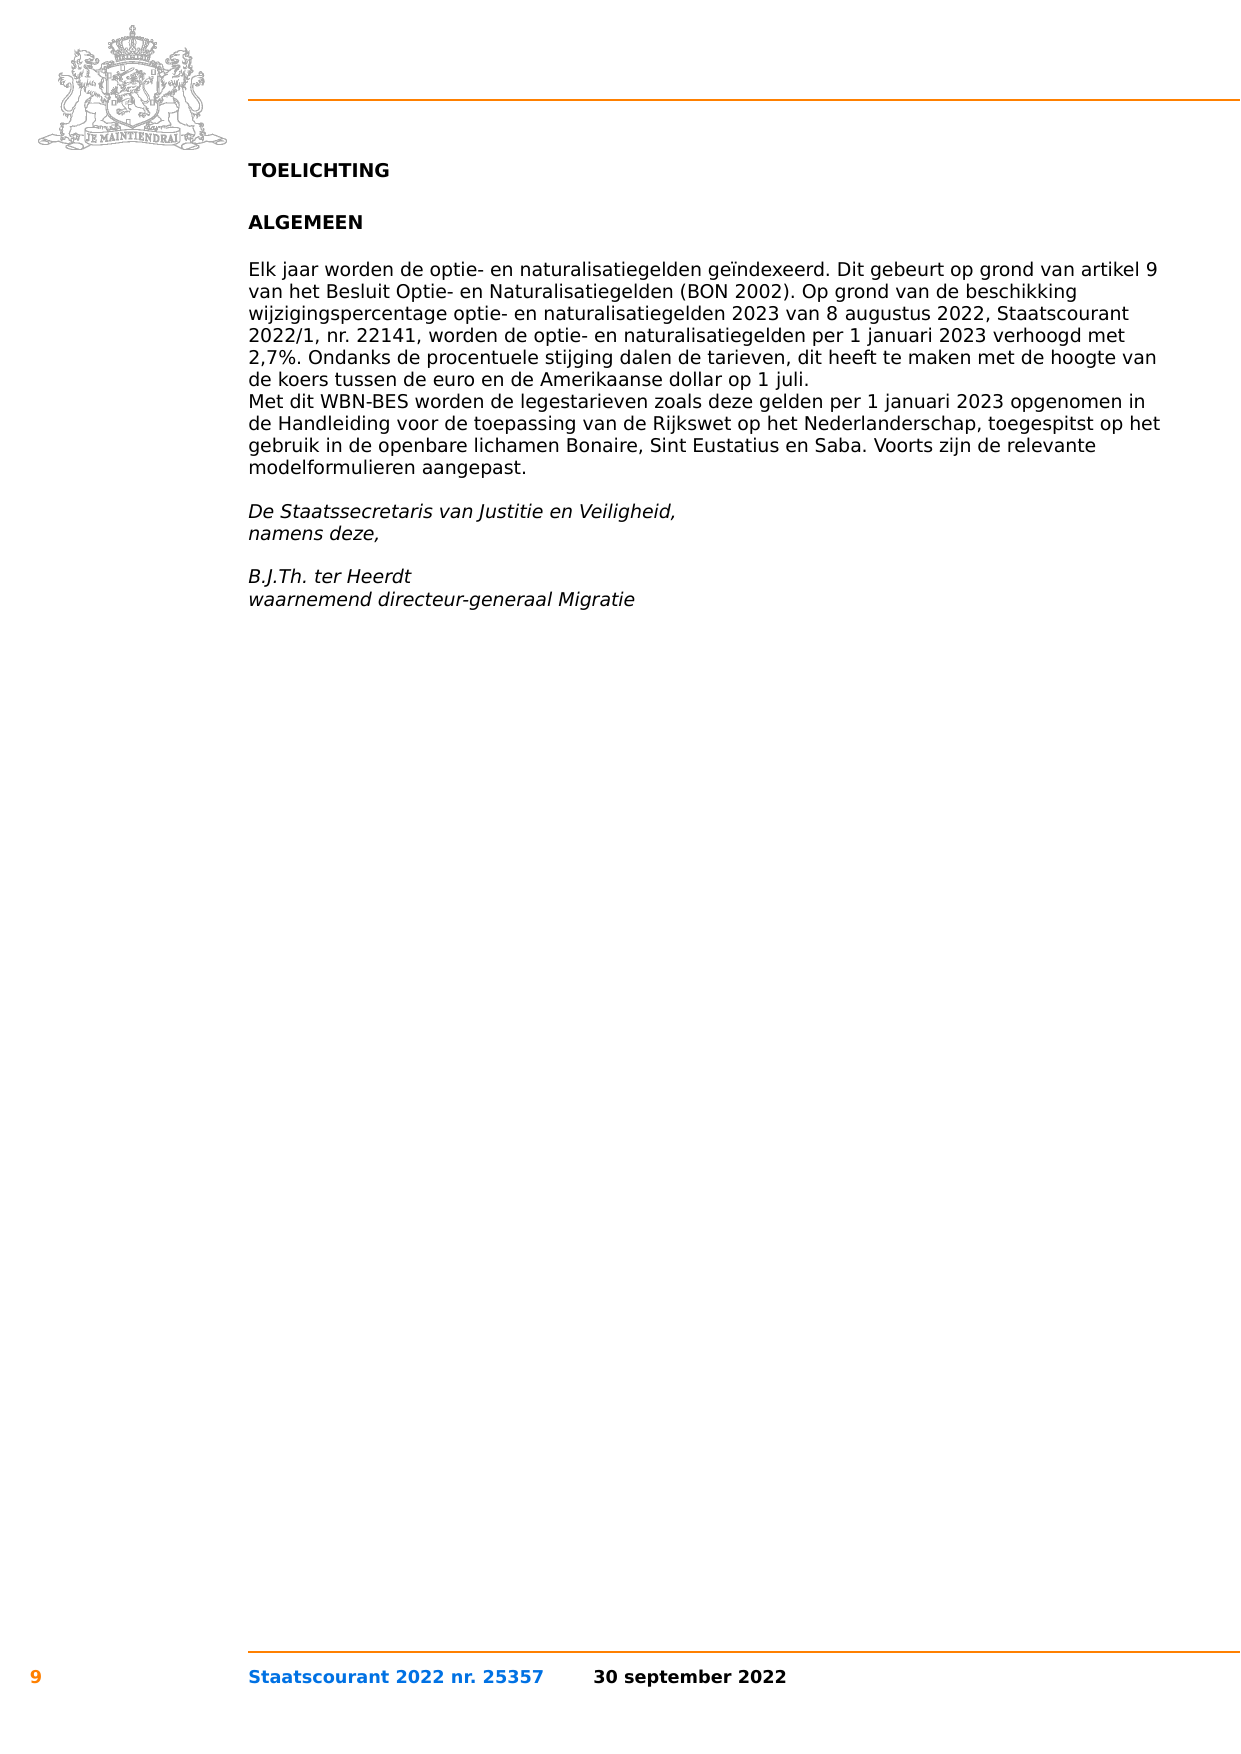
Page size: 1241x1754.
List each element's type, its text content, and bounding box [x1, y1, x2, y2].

text Met dit WBN-BES worden de legestarieven zoals deze gelden per 1 januari 2023 opgenomen in de Handleiding voor de toepassing van de Rijkswet op het Nederlanderschap, toegespitst op het gebruik in de openbare lichamen Bonaire, Sint Eustatius en Saba. Voorts zijn de relevante modelformulieren aangepast. [248, 391, 1163, 479]
subtitle TOELICHTING [248, 160, 1163, 182]
picture [38, 25, 227, 150]
text De Staatssecretaris van Justitie en Veiligheid, namens deze, B.J.Th. ter Heerdt waarnemend directeur-generaal Migratie [248, 501, 1163, 610]
text Elk jaar worden de optie- en naturalisatiegelden geïndexeerd. Dit gebeurt op grond van artikel 9 van het Besluit Optie- en Naturalisatiegelden (BON 2002). Op grond van de beschikking wijzigingspercentage optie- en naturalisatiegelden 2023 van 8 augustus 2022, Staatscourant 2022/1, nr. 22141, worden de optie- en naturalisatiegelden per 1 januari 2023 verhoogd met 2,7%. Ondanks de procentuele stijging dalen de tarieven, dit heeft te maken met de hoogte van de koers tussen de euro en de Amerikaanse dollar op 1 juli. [248, 259, 1163, 391]
subtitle ALGEMEEN [248, 212, 1163, 234]
